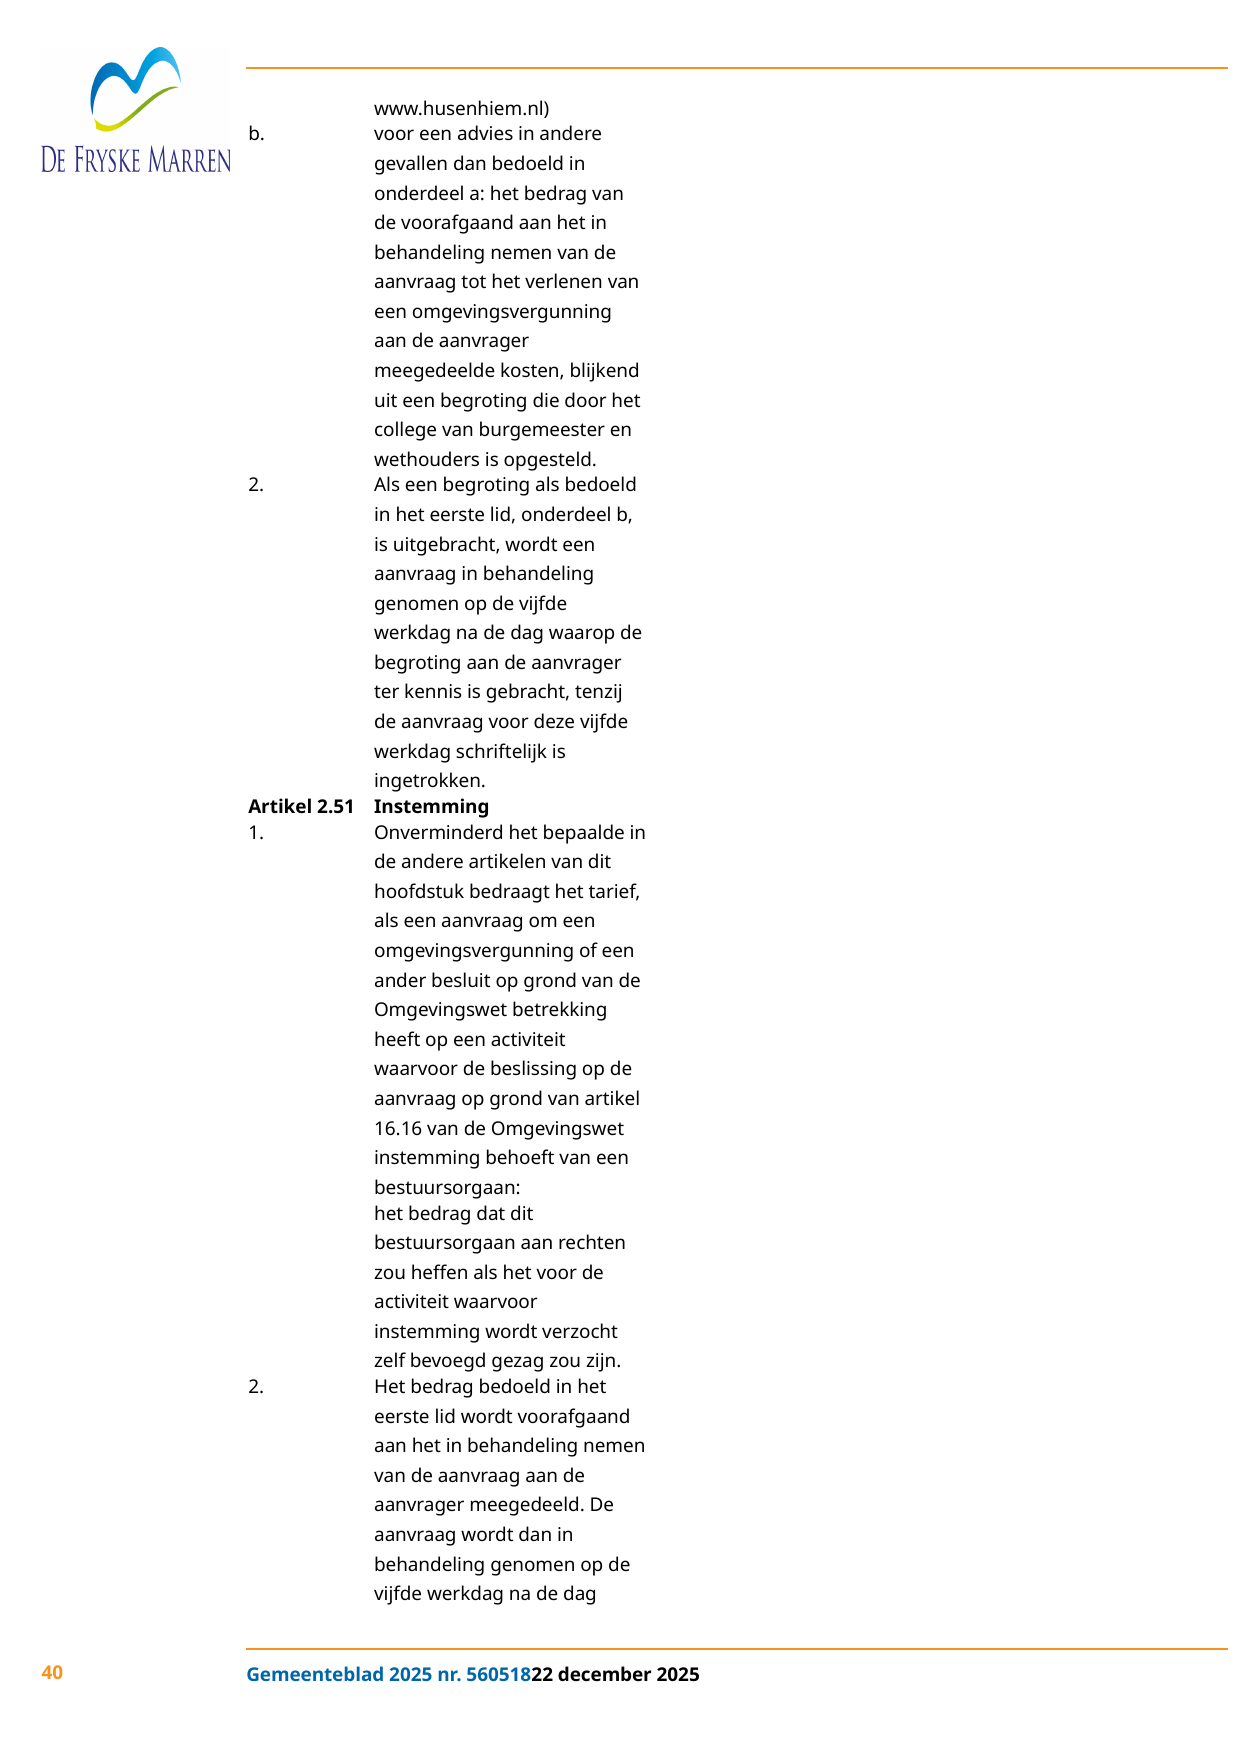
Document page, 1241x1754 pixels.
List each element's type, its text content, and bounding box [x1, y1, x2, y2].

table_cell 2. [248, 472, 374, 793]
table_cell [900, 819, 1026, 1200]
table_cell 1. [248, 819, 374, 1200]
table_cell voor een advies in andere gevallen dan bedoeld in onderdeel a: het bedrag van de voorafgaand aan het in behandeling nemen van de aanvraag tot het verlenen van een omgevingsvergunning aan de aanvrager meegedeelde kosten, blijkend uit een begroting die door het college van burgemeester en wethouders is opgesteld. [374, 121, 648, 472]
table_cell [900, 793, 1026, 819]
table_cell [774, 1373, 900, 1606]
table_cell Artikel 2.51 [248, 793, 374, 819]
table_cell [1026, 793, 1152, 819]
table_cell [774, 793, 900, 819]
table_cell www.husenhiem.nl) [374, 95, 648, 121]
table_cell [648, 95, 774, 121]
table_cell Instemming [374, 793, 648, 819]
table_cell [774, 472, 900, 793]
table_cell [648, 121, 774, 472]
table_cell [1026, 121, 1152, 472]
picture [41, 47, 231, 172]
table_cell [648, 1373, 774, 1606]
table_cell 2. [248, 1373, 374, 1606]
table_cell b. [248, 121, 374, 472]
table_cell [1026, 819, 1152, 1200]
table_cell [900, 1200, 1026, 1373]
table_cell Als een begroting als bedoeld in het eerste lid, onderdeel b, is uitgebracht, wordt een aanvraag in behandeling genomen op de vijfde werkdag na de dag waarop de begroting aan de aanvrager ter kennis is gebracht, tenzij de aanvraag voor deze vijfde werkdag schriftelijk is ingetrokken. [374, 472, 648, 793]
table_cell [900, 95, 1026, 121]
table_cell [774, 95, 900, 121]
table_cell [648, 819, 774, 1200]
table_cell [900, 1373, 1026, 1606]
table_cell [248, 1200, 374, 1373]
table_cell [900, 472, 1026, 793]
table_cell [1026, 1373, 1152, 1606]
table_cell [774, 121, 900, 472]
table_cell [648, 793, 774, 819]
table_cell [1026, 472, 1152, 793]
table_cell Het bedrag bedoeld in het eerste lid wordt voorafgaand aan het in behandeling nemen van de aanvraag aan de aanvrager meegedeeld. De aanvraag wordt dan in behandeling genomen op de vijfde werkdag na de dag [374, 1373, 648, 1606]
table_cell Onverminderd het bepaalde in de andere artikelen van dit hoofdstuk bedraagt het tarief, als een aanvraag om een omgevingsvergunning of een ander besluit op grond van de Omgevingswet betrekking heeft op een activiteit waarvoor de beslissing op de aanvraag op grond van artikel 16.16 van de Omgevingswet instemming behoeft van een bestuursorgaan: [374, 819, 648, 1200]
table_cell [900, 121, 1026, 472]
table_cell [1026, 1200, 1152, 1373]
table_cell [648, 472, 774, 793]
table_cell [774, 1200, 900, 1373]
table_cell [248, 95, 374, 121]
table_cell het bedrag dat dit bestuursorgaan aan rechten zou heffen als het voor de activiteit waarvoor instemming wordt verzocht zelf bevoegd gezag zou zijn. [374, 1200, 648, 1373]
table_cell [774, 819, 900, 1200]
table_cell [1026, 95, 1152, 121]
table_cell [648, 1200, 774, 1373]
